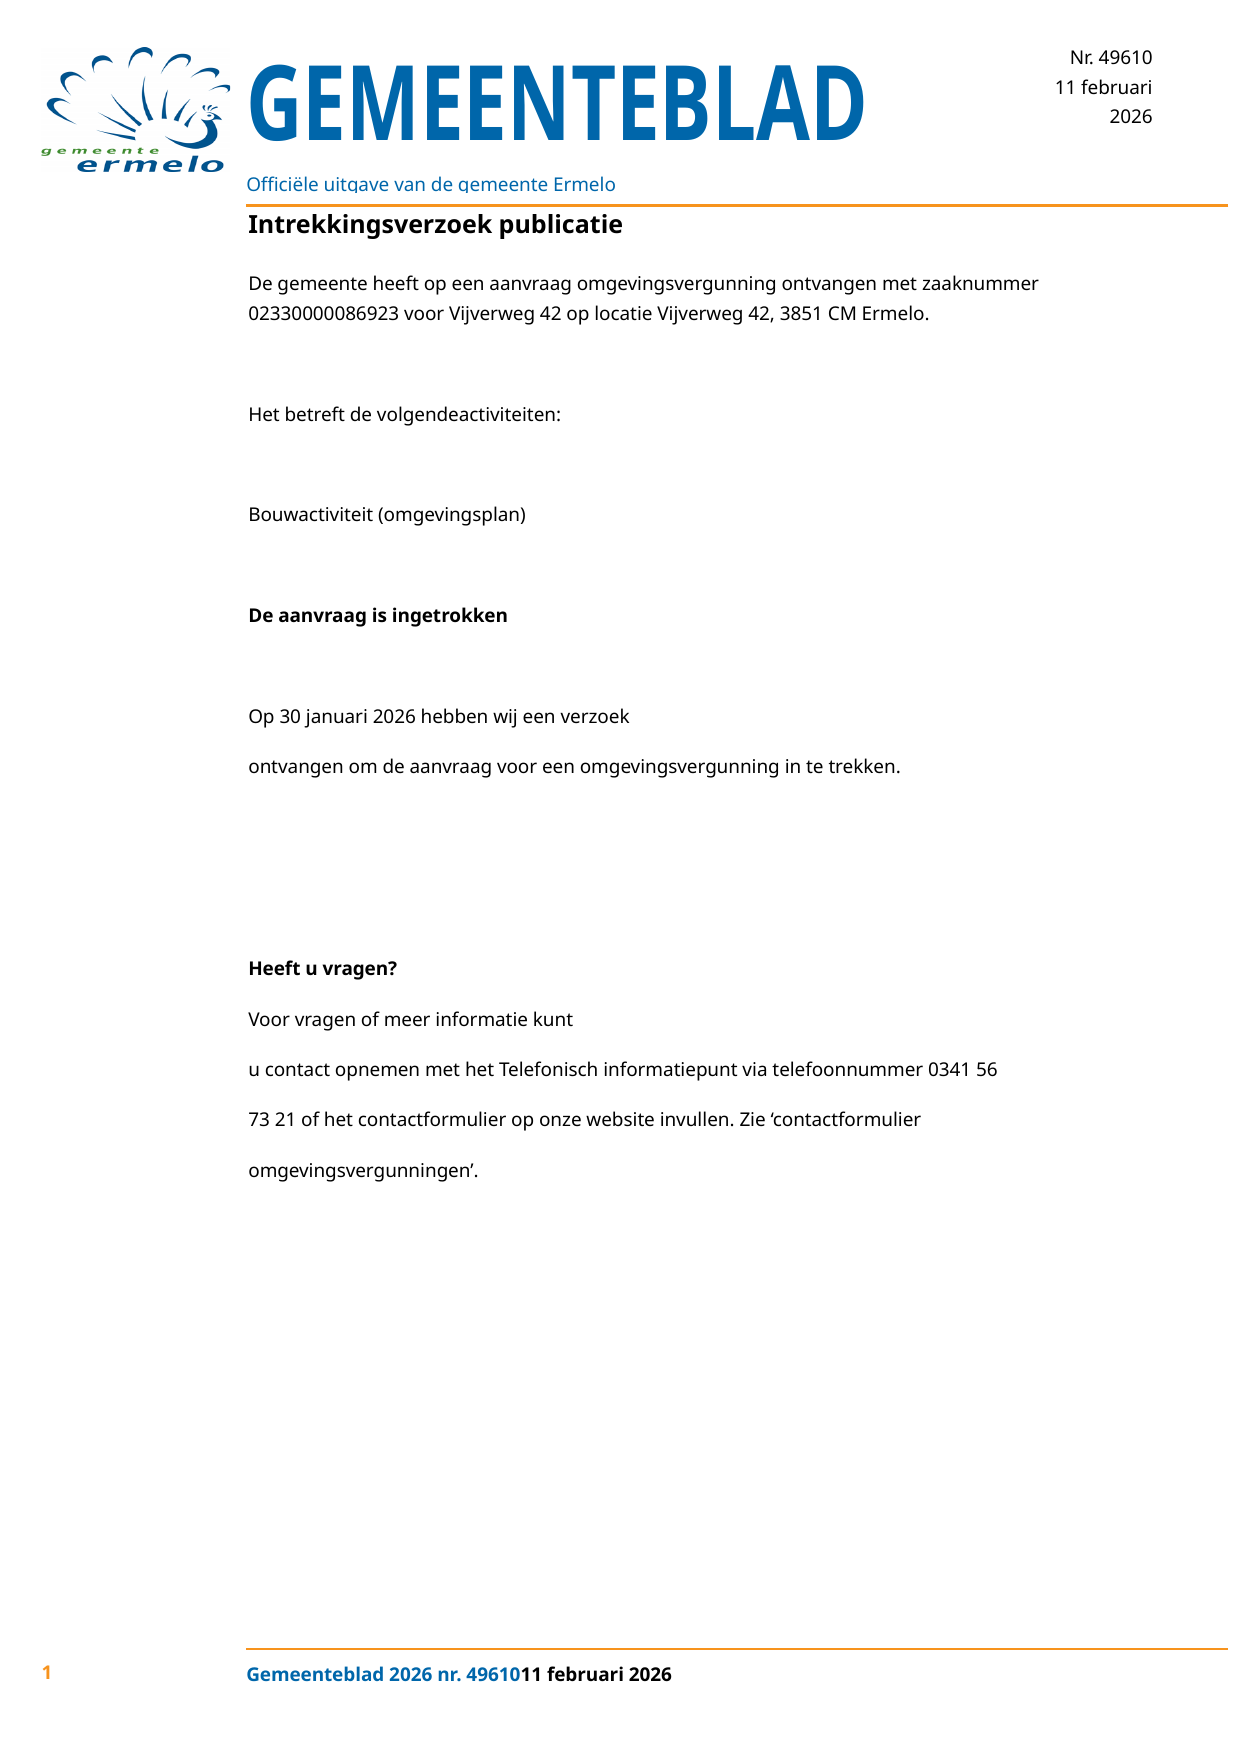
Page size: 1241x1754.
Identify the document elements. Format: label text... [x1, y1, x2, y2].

text Voor vragen of meer informatie kunt [248, 1006, 1152, 1031]
text Bouwactiviteit (omgevingsplan) [248, 502, 1152, 527]
text ontvangen om de aanvraag voor een omgevingsvergunning in te trekken. [248, 754, 1152, 779]
text u contact opnemen met het Telefonisch informatiepunt via telefoonnummer 0341 56 [248, 1056, 1152, 1082]
text Heeft u vragen? [248, 955, 1152, 981]
text 73 21 of het contactformulier op onze website invullen. Zie ‘contactformulier [248, 1107, 1152, 1132]
text Intrekkingsverzoek publicatie [248, 207, 1152, 241]
text Op 30 januari 2026 hebben wij een verzoek [248, 703, 1152, 729]
text De gemeente heeft op een aanvraag omgevingsvergunning ontvangen met zaaknummer 02330000086923 voor Vijverweg 42 op locatie Vijverweg 42, 3851 CM Ermelo. [248, 270, 1152, 326]
picture [41, 47, 231, 172]
text Het betreft de volgendeactiviteiten: [248, 401, 1152, 426]
text De aanvraag is ingetrokken [248, 602, 1152, 628]
text omgevingsvergunningen’. [248, 1157, 1152, 1183]
